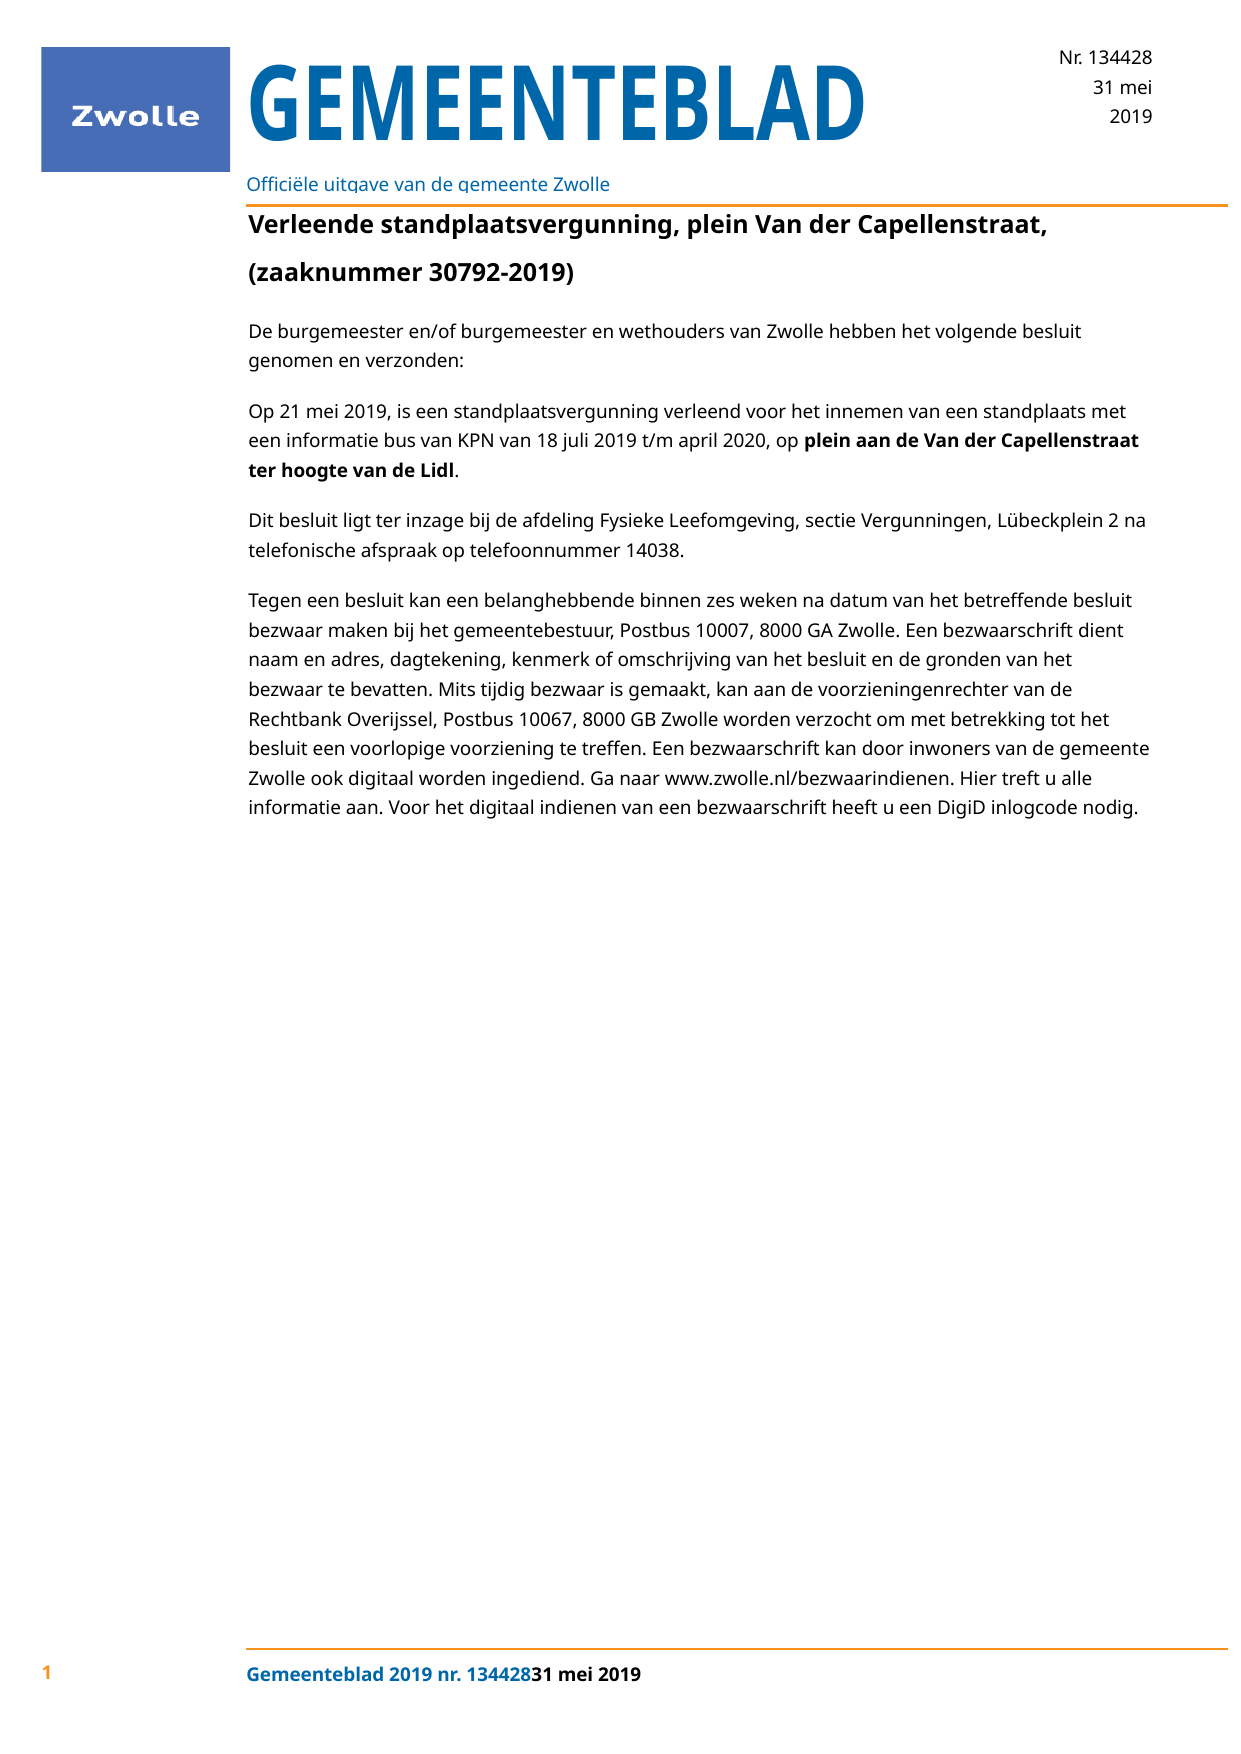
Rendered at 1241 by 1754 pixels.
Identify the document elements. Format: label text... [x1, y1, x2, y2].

text Op 21 mei 2019, is een standplaatsvergunning verleend voor het innemen van een standplaats met een informatie bus van KPN van 18 juli 2019 t/m april 2020, op plein aan de Van der Capellenstraat ter hoogte van de Lidl. [248, 398, 1152, 483]
text Verleende standplaatsvergunning, plein Van der Capellenstraat, (zaaknummer 30792-2019) [248, 207, 1152, 288]
text De burgemeester en/of burgemeester en wethouders van Zwolle hebben het volgende besluit genomen en verzonden: [248, 318, 1152, 373]
text Tegen een besluit kan een belanghebbende binnen zes weken na datum van het betreffende besluit bezwaar maken bij het gemeentebestuur, Postbus 10007, 8000 GA Zwolle. Een bezwaarschrift dient naam en adres, dagtekening, kenmerk of omschrijving van het besluit en de gronden van het bezwaar te bevatten. Mits tijdig bezwaar is gemaakt, kan aan de voorzieningenrechter van de Rechtbank Overijssel, Postbus 10067, 8000 GB Zwolle worden verzocht om met betrekking tot het besluit een voorlopige voorziening te treffen. Een bezwaarschrift kan door inwoners van de gemeente Zwolle ook digitaal worden ingediend. Ga naar www.zwolle.nl/bezwaarindienen. Hier treft u alle informatie aan. Voor het digitaal indienen van een bezwaarschrift heeft u een DigiD inlogcode nodig. [248, 587, 1152, 820]
picture [41, 47, 231, 172]
text Dit besluit ligt ter inzage bij de afdeling Fysieke Leefomgeving, sectie Vergunningen, Lübeckplein 2 na telefonische afspraak op telefoonnummer 14038. [248, 507, 1152, 563]
